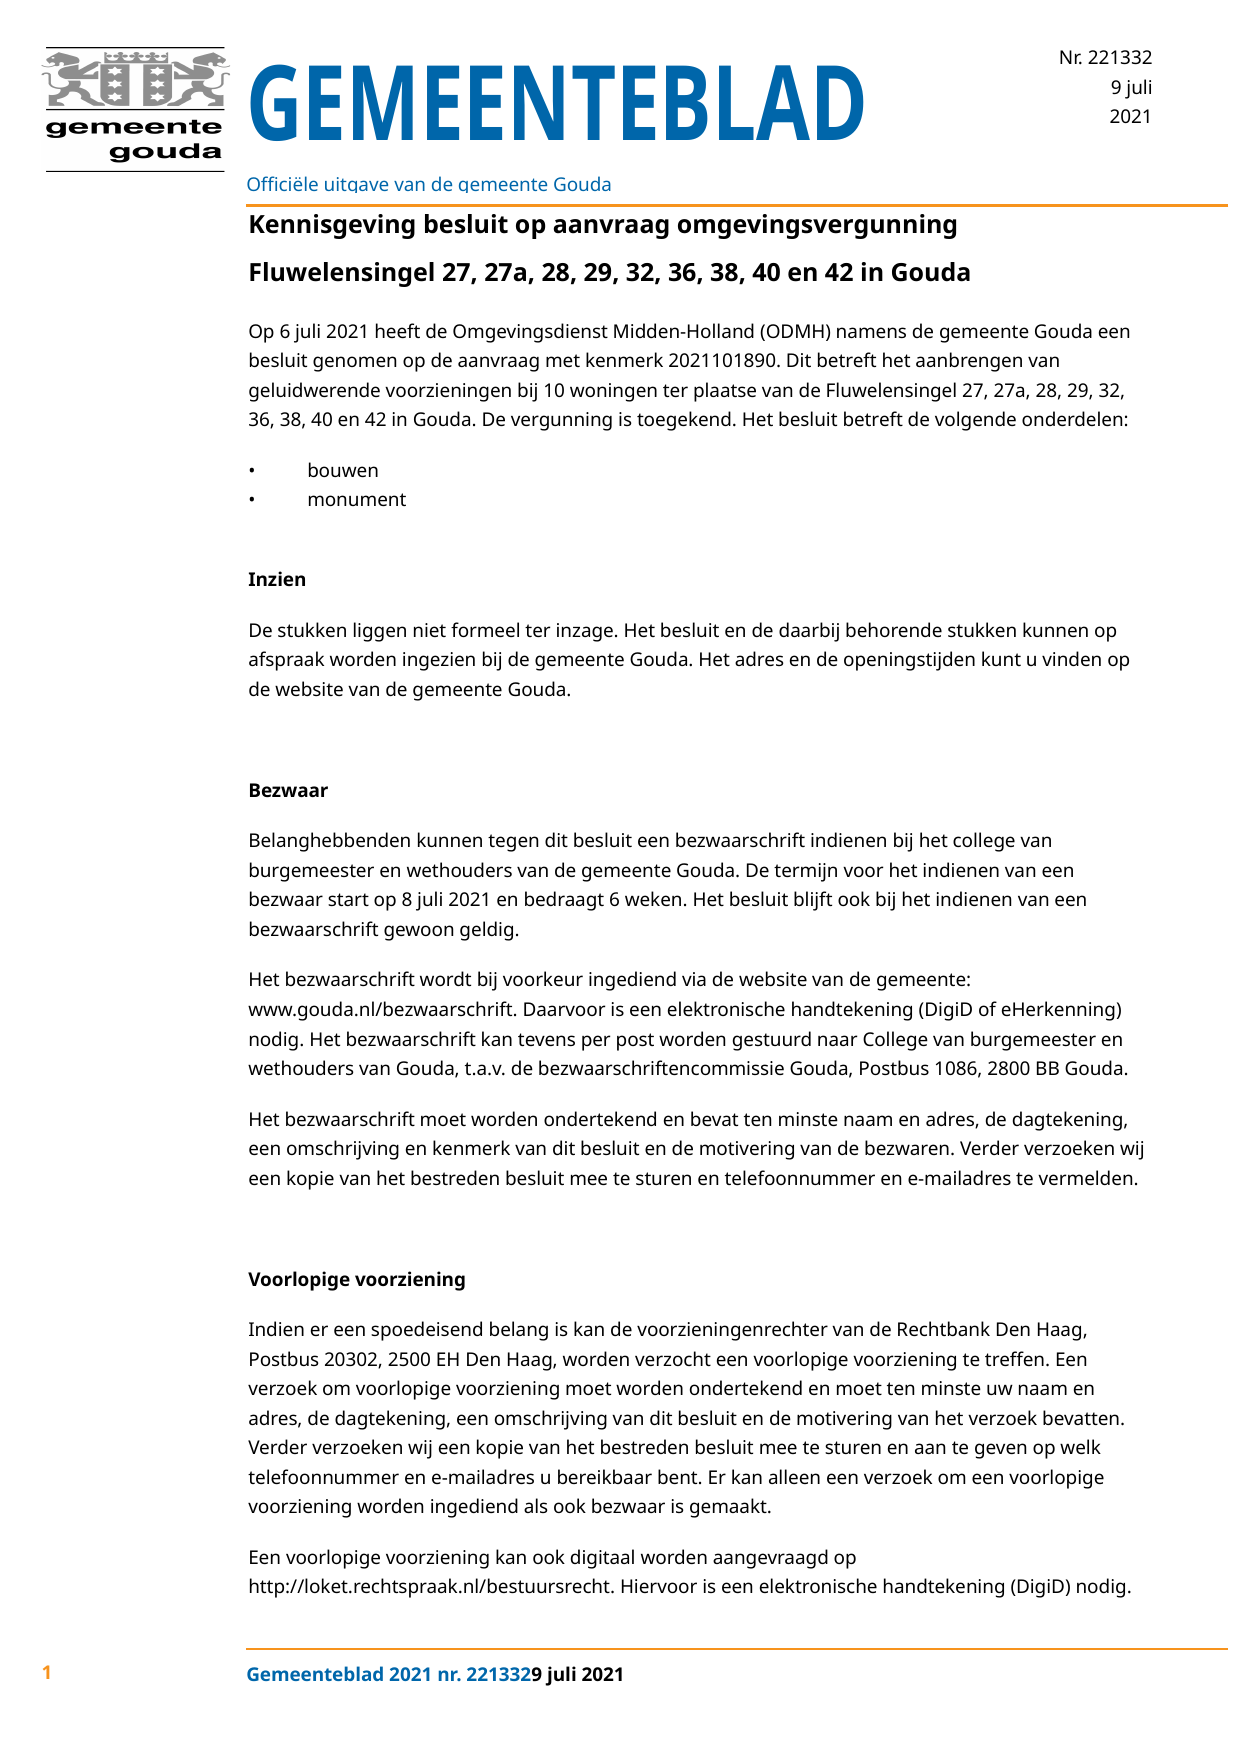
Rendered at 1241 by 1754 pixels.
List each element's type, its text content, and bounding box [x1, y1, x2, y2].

text Een voorlopige voorziening kan ook digitaal worden aangevraagd op http://loket.rechtspraak.nl/bestuursrecht. Hiervoor is een elektronische handtekening (DigiD) nodig. [248, 1544, 1152, 1599]
text Kennisgeving besluit op aanvraag omgevingsvergunning Fluwelensingel 27, 27a, 28, 29, 32, 36, 38, 40 en 42 in Gouda [248, 207, 1152, 288]
text Het bezwaarschrift moet worden ondertekend en bevat ten minste naam en adres, de dagtekening, een omschrijving en kenmerk van dit besluit en de motivering van de bezwaren. Verder verzoeken wij een kopie van het bestreden besluit mee te sturen en telefoonnummer en e-mailadres te vermelden. [248, 1106, 1152, 1191]
text Het bezwaarschrift wordt bij voorkeur ingediend via de website van de gemeente: www.gouda.nl/bezwaarschrift. Daarvoor is een elektronische handtekening (DigiD of eHerkenning) nodig. Het bezwaarschrift kan tevens per post worden gestuurd naar College van burgemeester en wethouders van Gouda, t.a.v. de bezwaarschriftencommissie Gouda, Postbus 1086, 2800 BB Gouda. [248, 967, 1152, 1081]
text Belanghebbenden kunnen tegen dit besluit een bezwaarschrift indienen bij het college van burgemeester en wethouders van de gemeente Gouda. De termijn voor het indienen van een bezwaar start op 8 juli 2021 en bedraagt 6 weken. Het besluit blijft ook bij het indienen van een bezwaarschrift gewoon geldig. [248, 827, 1152, 942]
text De stukken liggen niet formeel ter inzage. Het besluit en de daarbij behorende stukken kunnen op afspraak worden ingezien bij de gemeente Gouda. Het adres en de openingstijden kunt u vinden op de website van de gemeente Gouda. [248, 617, 1152, 702]
text Bezwaar [248, 777, 1152, 803]
text Inzien [248, 567, 1152, 592]
list bouwen [248, 457, 1152, 483]
text Op 6 juli 2021 heeft de Omgevingsdienst Midden-Holland (ODMH) namens de gemeente Gouda een besluit genomen op de aanvraag met kenmerk 2021101890. Dit betreft het aanbrengen van geluidwerende voorzieningen bij 10 woningen ter plaatse van de Fluwelensingel 27, 27a, 28, 29, 32, 36, 38, 40 en 42 in Gouda. De vergunning is toegekend. Het besluit betreft de volgende onderdelen: [248, 318, 1152, 432]
picture [41, 47, 231, 172]
list monument [248, 487, 1152, 512]
text Voorlopige voorziening [248, 1266, 1152, 1292]
text Indien er een spoedeisend belang is kan de voorzieningenrechter van de Rechtbank Den Haag, Postbus 20302, 2500 EH Den Haag, worden verzocht een voorlopige voorziening te treffen. Een verzoek om voorlopige voorziening moet worden ondertekend en moet ten minste uw naam en adres, de dagtekening, een omschrijving van dit besluit en de motivering van het verzoek bevatten. Verder verzoeken wij een kopie van het bestreden besluit mee te sturen en aan te geven op welk telefoonnummer en e-mailadres u bereikbaar bent. Er kan alleen een verzoek om een voorlopige voorziening worden ingediend als ook bezwaar is gemaakt. [248, 1316, 1152, 1519]
